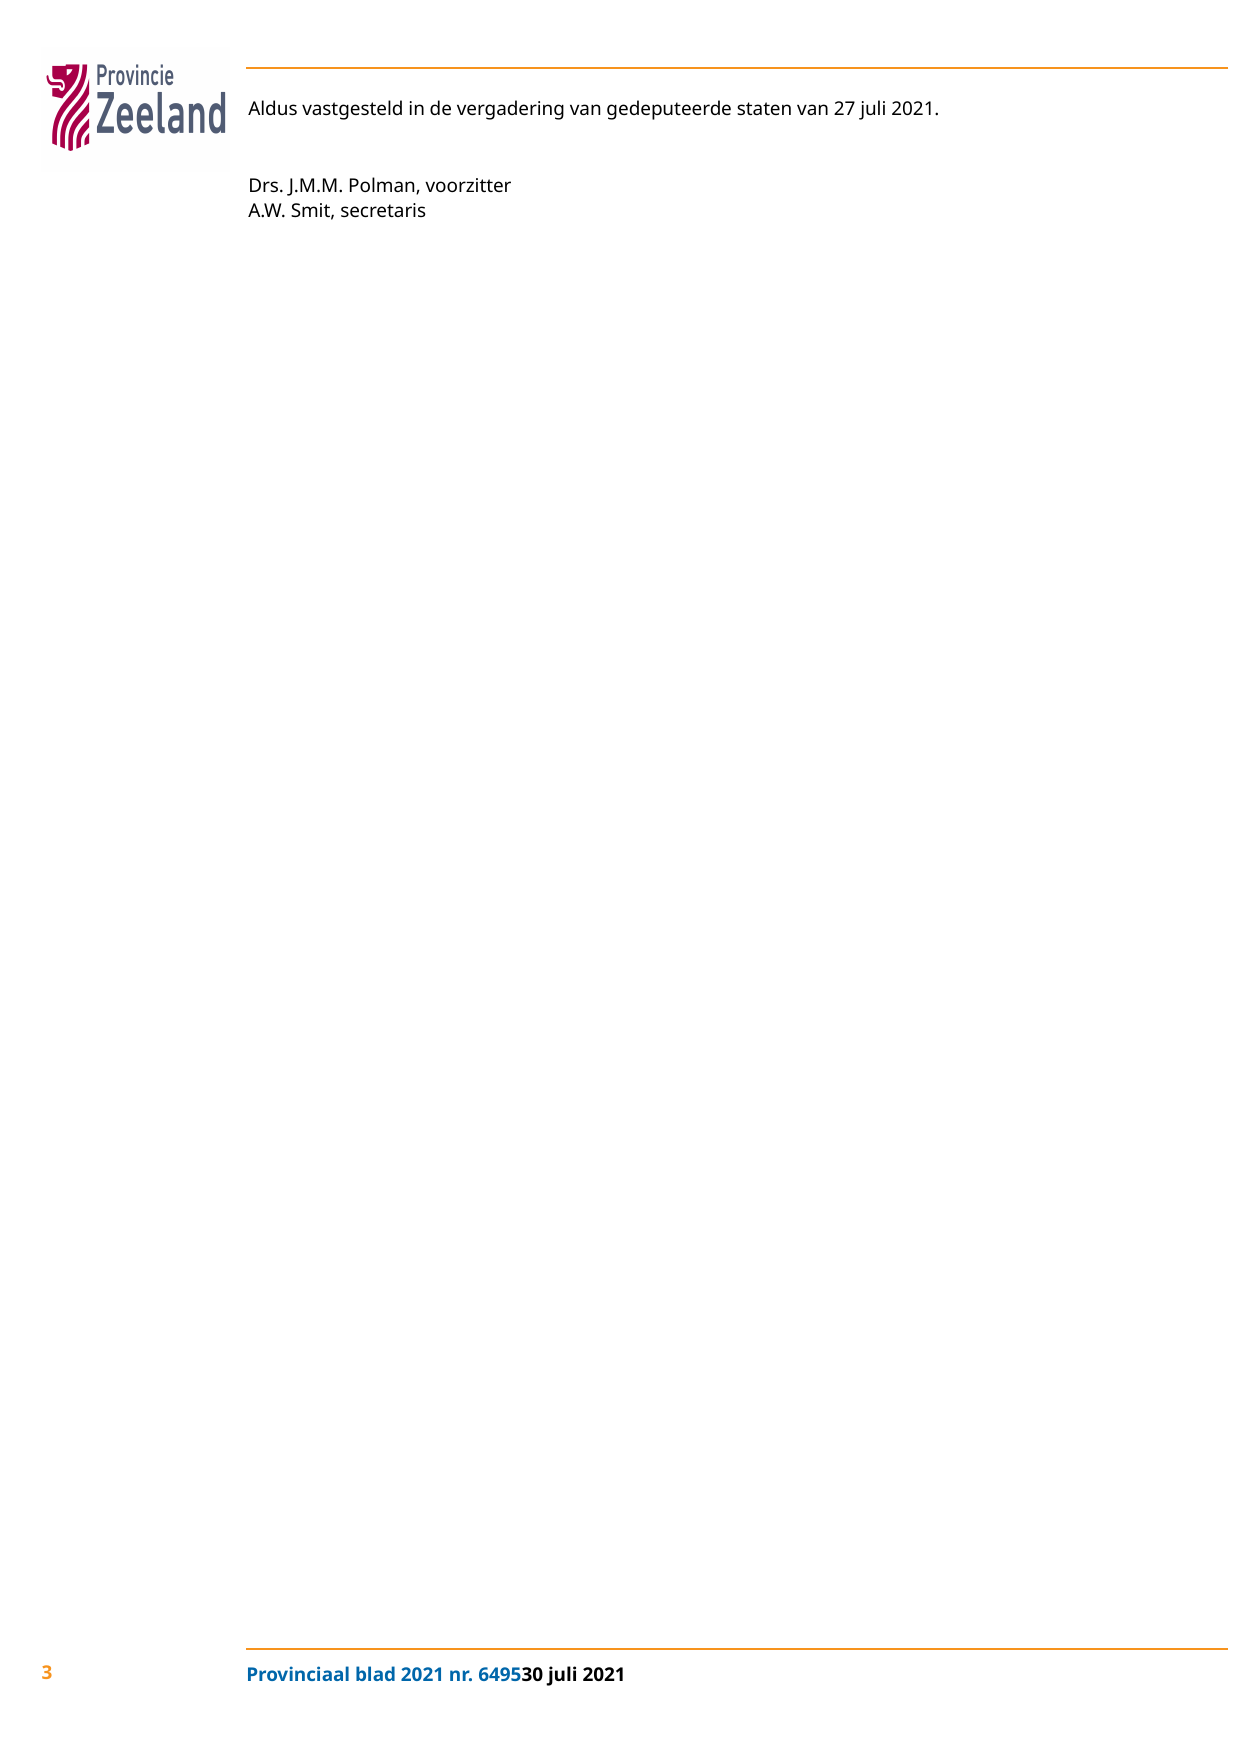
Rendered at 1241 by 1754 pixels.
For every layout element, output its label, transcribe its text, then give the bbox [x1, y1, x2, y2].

text Drs. J.M.M. Polman, voorzitter [248, 172, 1152, 198]
text A.W. Smit, secretaris [248, 198, 1152, 223]
text Aldus vastgesteld in de vergadering van gedeputeerde staten van 27 juli 2021. [248, 95, 1152, 121]
picture [41, 47, 231, 172]
